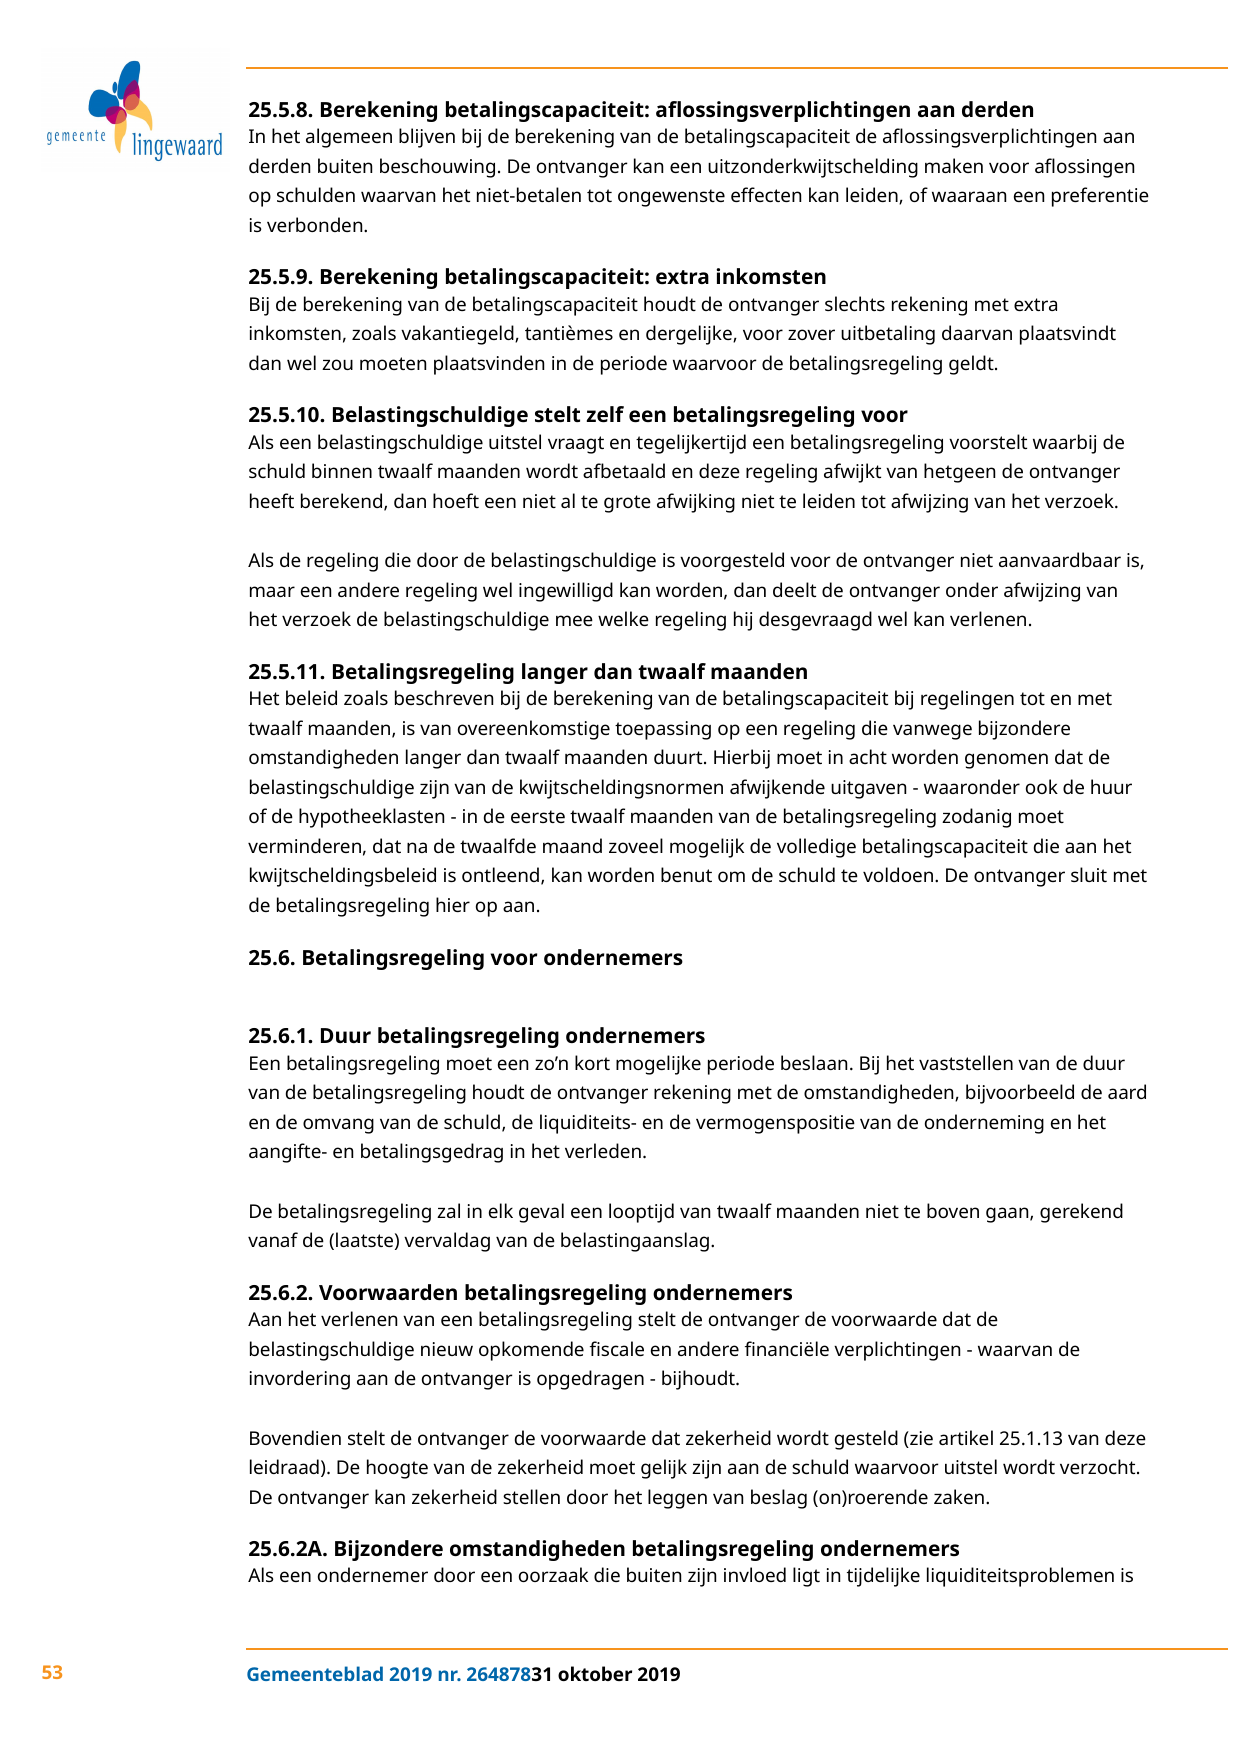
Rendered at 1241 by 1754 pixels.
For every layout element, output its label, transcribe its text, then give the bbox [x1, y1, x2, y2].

text 25.6. Betalingsregeling voor ondernemers [248, 943, 1152, 971]
text Bij de berekening van de betalingscapaciteit houdt de ontvanger slechts rekening met extra inkomsten, zoals vakantiegeld, tantièmes en dergelijke, voor zover uitbetaling daarvan plaatsvindt dan wel zou moeten plaatsvinden in de periode waarvoor de betalingsregeling geldt. [248, 291, 1152, 376]
text Aan het verlenen van een betalingsregeling stelt de ontvanger de voorwaarde dat de belastingschuldige nieuw opkomende fiscale en andere financiële verplichtingen - waarvan de invordering aan de ontvanger is opgedragen - bijhoudt. [248, 1306, 1152, 1391]
text 25.6.2. Voorwaarden betalingsregeling ondernemers [248, 1278, 1152, 1306]
text 25.6.2A. Bijzondere omstandigheden betalingsregeling ondernemers [248, 1534, 1152, 1563]
text Als de regeling die door de belastingschuldige is voorgesteld voor de ontvanger niet aanvaardbaar is, maar een andere regeling wel ingewilligd kan worden, dan deelt de ontvanger onder afwijzing van het verzoek de belastingschuldige mee welke regeling hij desgevraagd wel kan verlenen. [248, 547, 1152, 632]
text Als een belastingschuldige uitstel vraagt en tegelijkertijd een betalingsregeling voorstelt waarbij de schuld binnen twaalf maanden wordt afbetaald en deze regeling afwijkt van hetgeen de ontvanger heeft berekend, dan hoeft een niet al te grote afwijking niet te leiden tot afwijzing van het verzoek. [248, 429, 1152, 514]
text De betalingsregeling zal in elk geval een looptijd van twaalf maanden niet te boven gaan, gerekend vanaf de (laatste) vervaldag van de belastingaanslag. [248, 1198, 1152, 1253]
text 25.6.1. Duur betalingsregeling ondernemers [248, 1022, 1152, 1050]
text 25.5.9. Berekening betalingscapaciteit: extra inkomsten [248, 262, 1152, 291]
text Bovendien stelt de ontvanger de voorwaarde dat zekerheid wordt gesteld (zie artikel 25.1.13 van deze leidraad). De hoogte van de zekerheid moet gelijk zijn aan de schuld waarvoor uitstel wordt verzocht. De ontvanger kan zekerheid stellen door het leggen van beslag (on)roerende zaken. [248, 1425, 1152, 1509]
text 25.5.11. Betalingsregeling langer dan twaalf maanden [248, 657, 1152, 685]
text 25.5.8. Berekening betalingscapaciteit: aflossingsverplichtingen aan derden [248, 95, 1152, 123]
text 25.5.10. Belastingschuldige stelt zelf een betalingsregeling voor [248, 400, 1152, 429]
picture [41, 47, 231, 172]
text Als een ondernemer door een oorzaak die buiten zijn invloed ligt in tijdelijke liquiditeitsproblemen is [248, 1563, 1152, 1588]
text Het beleid zoals beschreven bij de berekening van de betalingscapaciteit bij regelingen tot en met twaalf maanden, is van overeenkomstige toepassing op een regeling die vanwege bijzondere omstandigheden langer dan twaalf maanden duurt. Hierbij moet in acht worden genomen dat de belastingschuldige zijn van de kwijtscheldingsnormen afwijkende uitgaven - waaronder ook de huur of de hypotheeklasten - in de eerste twaalf maanden van de betalingsregeling zodanig moet verminderen, dat na de twaalfde maand zoveel mogelijk de volledige betalingscapaciteit die aan het kwijtscheldingsbeleid is ontleend, kan worden benut om de schuld te voldoen. De ontvanger sluit met de betalingsregeling hier op aan. [248, 685, 1152, 918]
text Een betalingsregeling moet een zo’n kort mogelijke periode beslaan. Bij het vaststellen van de duur van de betalingsregeling houdt de ontvanger rekening met de omstandigheden, bijvoorbeeld de aard en de omvang van de schuld, de liquiditeits- en de vermogenspositie van de onderneming en het aangifte- en betalingsgedrag in het verleden. [248, 1050, 1152, 1164]
text In het algemeen blijven bij de berekening van de betalingscapaciteit de aflossingsverplichtingen aan derden buiten beschouwing. De ontvanger kan een uitzonderkwijtschelding maken voor aflossingen op schulden waarvan het niet-betalen tot ongewenste effecten kan leiden, of waaraan een preferentie is verbonden. [248, 123, 1152, 238]
